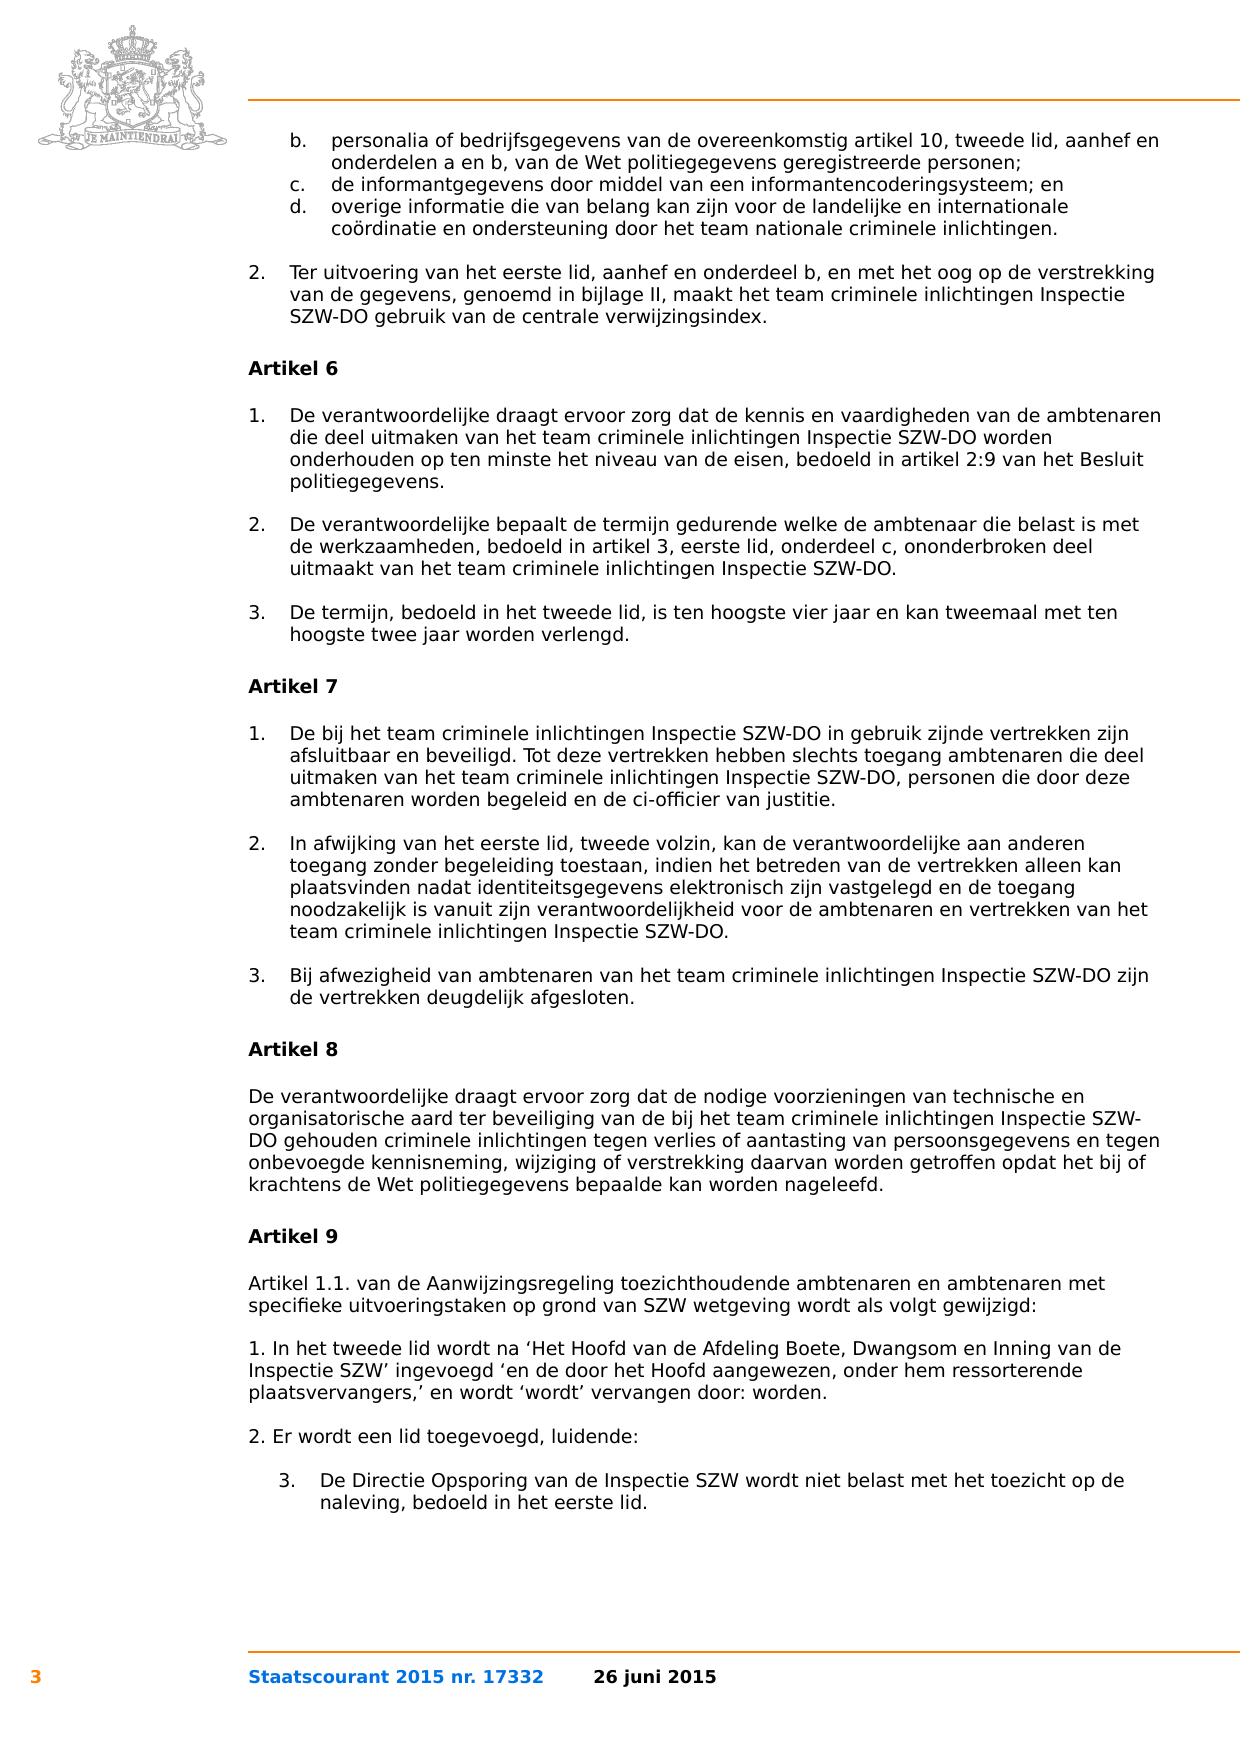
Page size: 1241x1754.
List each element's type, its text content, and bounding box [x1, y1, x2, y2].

subtitle Artikel 7 [248, 676, 1163, 698]
text 2. De verantwoordelijke bepaalt de termijn gedurende welke de ambtenaar die belast is met de werkzaamheden, bedoeld in artikel 3, eerste lid, onderdeel c, ononderbroken deel uitmaakt van het team criminele inlichtingen Inspectie SZW-DO. [248, 514, 1163, 580]
picture [38, 25, 227, 150]
text b. personalia of bedrijfsgegevens van de overeenkomstig artikel 10, tweede lid, aanhef en onderdelen a en b, van de Wet politiegegevens geregistreerde personen; [289, 130, 1163, 174]
text 3. Bij afwezigheid van ambtenaren van het team criminele inlichtingen Inspectie SZW-DO zijn de vertrekken deugdelijk afgesloten. [248, 965, 1163, 1009]
text De verantwoordelijke draagt ervoor zorg dat de nodige voorzieningen van technische en organisatorische aard ter beveiliging van de bij het team criminele inlichtingen Inspectie SZW-DO gehouden criminele inlichtingen tegen verlies of aantasting van persoonsgegevens en tegen onbevoegde kennisneming, wijziging of verstrekking daarvan worden getroffen opdat het bij of krachtens de Wet politiegegevens bepaalde kan worden nageleefd. [248, 1086, 1163, 1196]
text 1. De bij het team criminele inlichtingen Inspectie SZW-DO in gebruik zijnde vertrekken zijn afsluitbaar en beveiligd. Tot deze vertrekken hebben slechts toegang ambtenaren die deel uitmaken van het team criminele inlichtingen Inspectie SZW-DO, personen die door deze ambtenaren worden begeleid en de ci-officier van justitie. [248, 723, 1163, 811]
subtitle Artikel 9 [248, 1226, 1163, 1247]
text 3. De termijn, bedoeld in het tweede lid, is ten hoogste vier jaar en kan tweemaal met ten hoogste twee jaar worden verlengd. [248, 602, 1163, 646]
text 2. Er wordt een lid toegevoegd, luidende: [248, 1426, 1163, 1448]
text 1. De verantwoordelijke draagt ervoor zorg dat de kennis en vaardigheden van de ambtenaren die deel uitmaken van het team criminele inlichtingen Inspectie SZW-DO worden onderhouden op ten minste het niveau van de eisen, bedoeld in artikel 2:9 van het Besluit politiegegevens. [248, 404, 1163, 492]
text d. overige informatie die van belang kan zijn voor de landelijke en internationale coördinatie en ondersteuning door het team nationale criminele inlichtingen. [289, 196, 1163, 240]
text 1. In het tweede lid wordt na ‘Het Hoofd van de Afdeling Boete, Dwangsom en Inning van de Inspectie SZW’ ingevoegd ‘en de door het Hoofd aangewezen, onder hem ressorterende plaatsvervangers,’ en wordt ‘wordt’ vervangen door: worden. [248, 1338, 1163, 1404]
subtitle Artikel 6 [248, 358, 1163, 379]
text c. de informantgegevens door middel van een informantencoderingsysteem; en [289, 174, 1163, 196]
text 2. In afwijking van het eerste lid, tweede volzin, kan de verantwoordelijke aan anderen toegang zonder begeleiding toestaan, indien het betreden van de vertrekken alleen kan plaatsvinden nadat identiteitsgegevens elektronisch zijn vastgelegd en de toegang noodzakelijk is vanuit zijn verantwoordelijkheid voor de ambtenaren en vertrekken van het team criminele inlichtingen Inspectie SZW-DO. [248, 833, 1163, 943]
text 3. De Directie Opsporing van de Inspectie SZW wordt niet belast met het toezicht op de naleving, bedoeld in het eerste lid. [278, 1470, 1163, 1514]
text 2. Ter uitvoering van het eerste lid, aanhef en onderdeel b, en met het oog op de verstrekking van de gegevens, genoemd in bijlage II, maakt het team criminele inlichtingen Inspectie SZW-DO gebruik van de centrale verwijzingsindex. [248, 262, 1163, 328]
subtitle Artikel 8 [248, 1039, 1163, 1061]
text Artikel 1.1. van de Aanwijzingsregeling toezichthoudende ambtenaren en ambtenaren met specifieke uitvoeringstaken op grond van SZW wetgeving wordt als volgt gewijzigd: [248, 1272, 1163, 1316]
